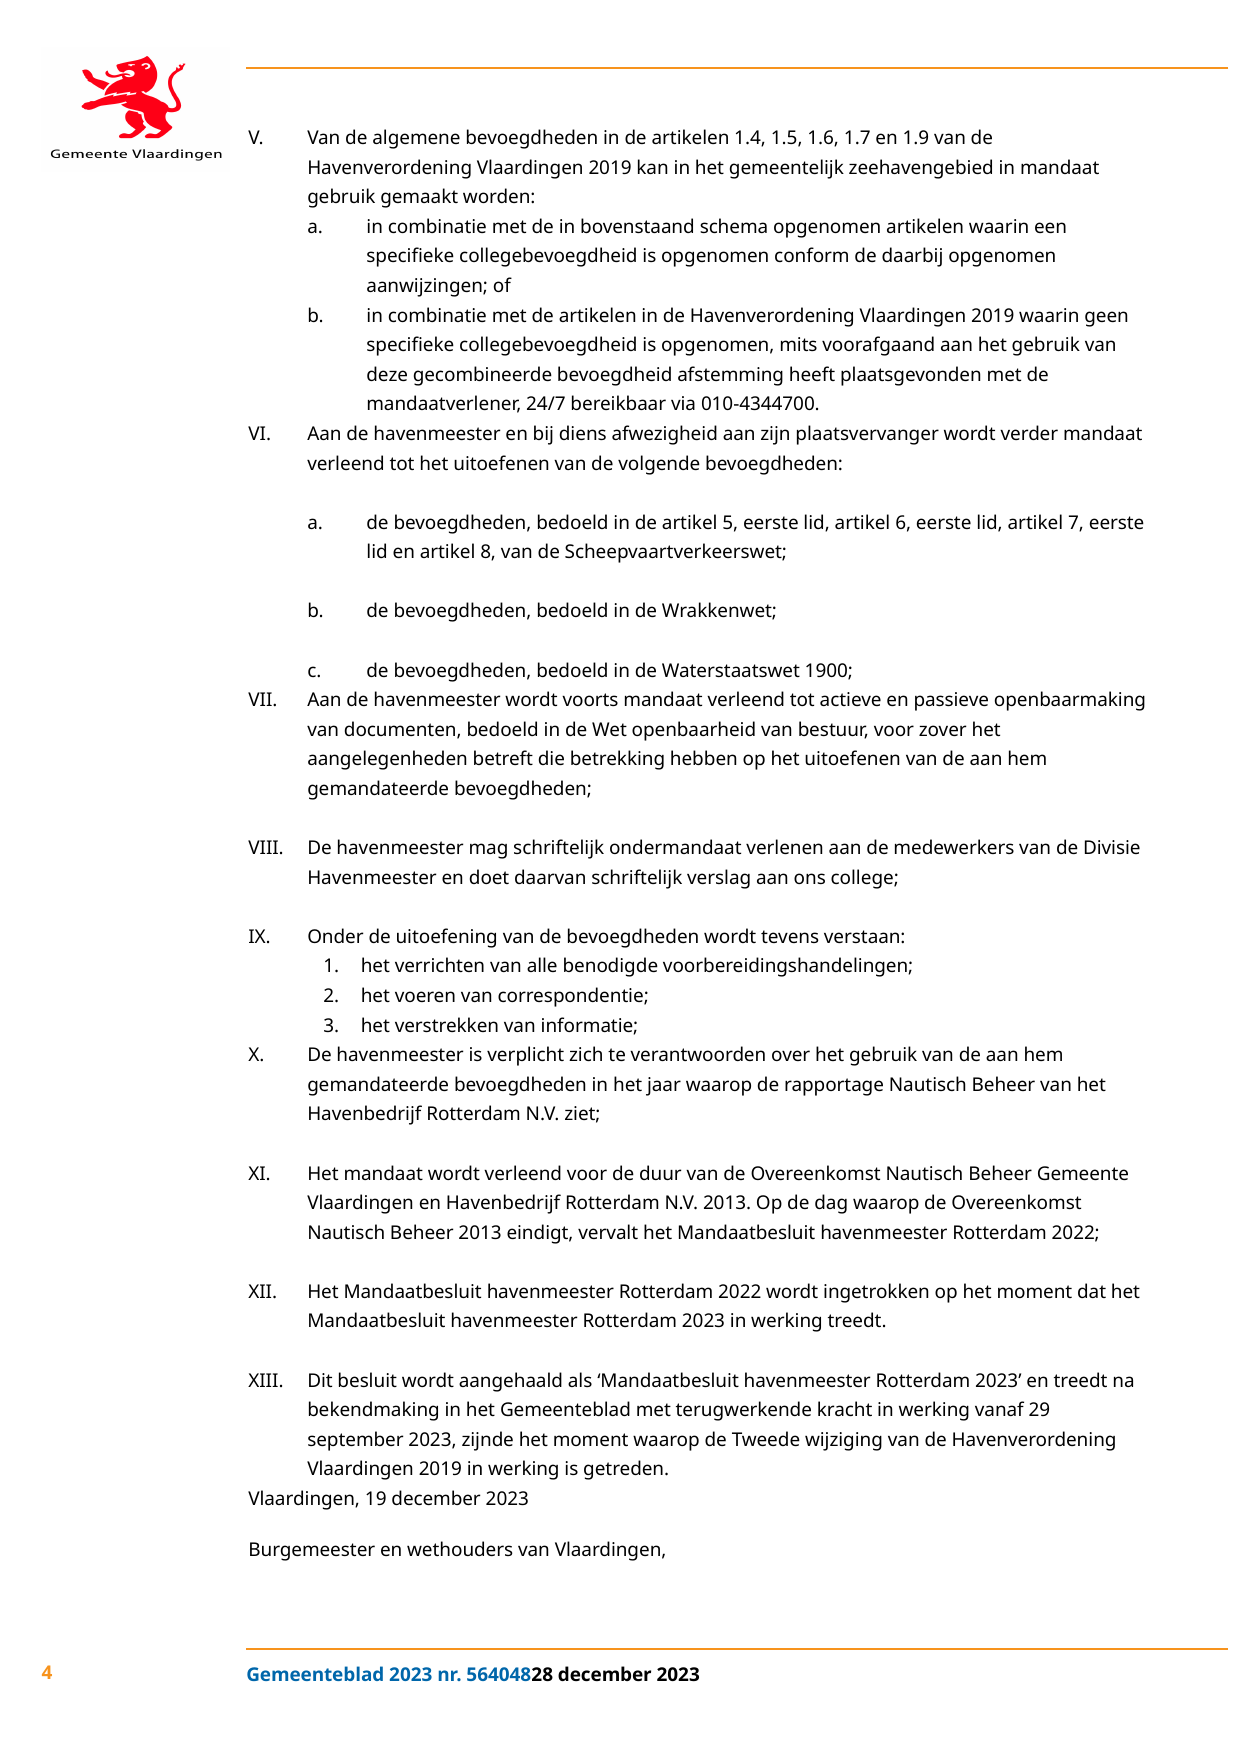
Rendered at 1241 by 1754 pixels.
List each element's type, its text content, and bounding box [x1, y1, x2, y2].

list de bevoegdheden, bedoeld in de Waterstaatswet 1900; [307, 657, 1152, 683]
list Aan de havenmeester wordt voorts mandaat verleend tot actieve en passieve openbaarmaking van documenten, bedoeld in de Wet openbaarheid van bestuur, voor zover het aangelegenheden betreft die betrekking hebben op het uitoefenen van de aan hem gemandateerde bevoegdheden; [248, 686, 1152, 801]
list het voeren van correspondentie; [323, 982, 1152, 1008]
list in combinatie met de in bovenstaand schema opgenomen artikelen waarin een specifieke collegebevoegdheid is opgenomen conform de daarbij opgenomen aanwijzingen; of [307, 213, 1152, 298]
list Onder de uitoefening van de bevoegdheden wordt tevens verstaan: [248, 923, 1152, 949]
list het verstrekken van informatie; [323, 1012, 1152, 1038]
list De havenmeester is verplicht zich te verantwoorden over het gebruik van de aan hem gemandateerde bevoegdheden in het jaar waarop de rapportage Nautisch Beheer van het Havenbedrijf Rotterdam N.V. ziet; [248, 1041, 1152, 1126]
picture [41, 47, 231, 172]
list Aan de havenmeester en bij diens afwezigheid aan zijn plaatsvervanger wordt verder mandaat verleend tot het uitoefenen van de volgende bevoegdheden: [248, 420, 1152, 476]
text Vlaardingen, 19 december 2023 [248, 1485, 1152, 1511]
list de bevoegdheden, bedoeld in de Wrakkenwet; [307, 598, 1152, 623]
list het verrichten van alle benodigde voorbereidingshandelingen; [323, 953, 1152, 978]
text Burgemeester en wethouders van Vlaardingen, [248, 1537, 1152, 1562]
list Dit besluit wordt aangehaald als ‘Mandaatbesluit havenmeester Rotterdam 2023’ en treedt na bekendmaking in het Gemeenteblad met terugwerkende kracht in werking vanaf 29 september 2023, zijnde het moment waarop de Tweede wijziging van de Havenverordening Vlaardingen 2019 in werking is getreden. [248, 1367, 1152, 1481]
list Van de algemene bevoegdheden in de artikelen 1.4, 1.5, 1.6, 1.7 en 1.9 van de Havenverordening Vlaardingen 2019 kan in het gemeentelijk zeehavengebied in mandaat gebruik gemaakt worden: [248, 124, 1152, 209]
list De havenmeester mag schriftelijk ondermandaat verlenen aan de medewerkers van de Divisie Havenmeester en doet daarvan schriftelijk verslag aan ons college; [248, 834, 1152, 890]
list Het Mandaatbesluit havenmeester Rotterdam 2022 wordt ingetrokken op het moment dat het Mandaatbesluit havenmeester Rotterdam 2023 in werking treedt. [248, 1278, 1152, 1333]
list Het mandaat wordt verleend voor de duur van de Overeenkomst Nautisch Beheer Gemeente Vlaardingen en Havenbedrijf Rotterdam N.V. 2013. Op de dag waarop de Overeenkomst Nautisch Beheer 2013 eindigt, vervalt het Mandaatbesluit havenmeester Rotterdam 2022; [248, 1160, 1152, 1245]
list in combinatie met de artikelen in de Havenverordening Vlaardingen 2019 waarin geen specifieke collegebevoegdheid is opgenomen, mits voorafgaand aan het gebruik van deze gecombineerde bevoegdheid afstemming heeft plaatsgevonden met de mandaatverlener, 24/7 bereikbaar via 010-4344700. [307, 302, 1152, 416]
list de bevoegdheden, bedoeld in de artikel 5, eerste lid, artikel 6, eerste lid, artikel 7, eerste lid en artikel 8, van de Scheepvaartverkeerswet; [307, 509, 1152, 564]
